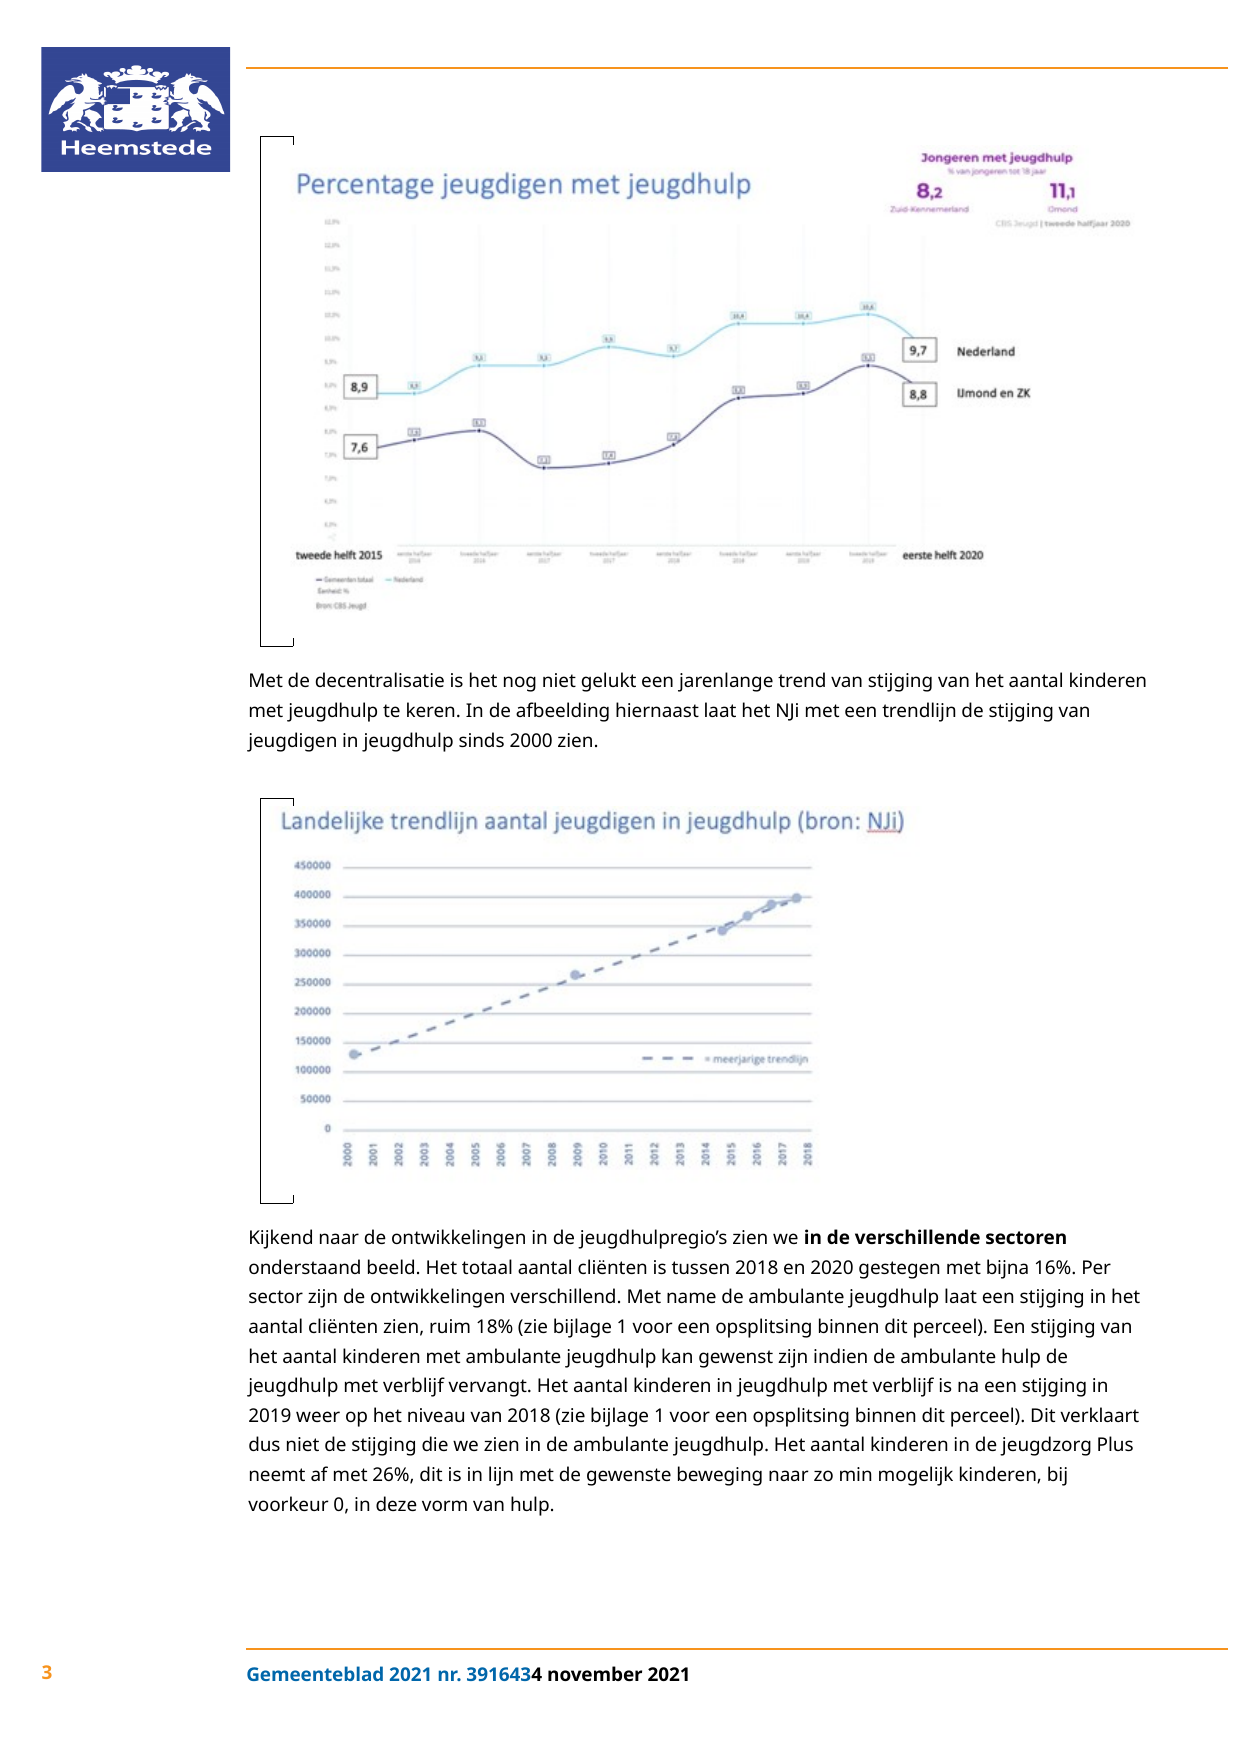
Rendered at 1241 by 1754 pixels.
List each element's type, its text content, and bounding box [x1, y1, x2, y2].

picture [41, 47, 231, 172]
picture [268, 806, 943, 1195]
text Met de decentralisatie is het nog niet gelukt een jarenlange trend van stijging van het aantal kinderen met jeugdhulp te keren. In de afbeelding hiernaast laat het NJi met een trendlijn de stijging van jeugdigen in jeugdhulp sinds 2000 zien. [248, 668, 1152, 752]
text Kijkend naar de ontwikkelingen in de jeugdhulpregio’s zien we in de verschillende sectoren onderstaand beeld. Het totaal aantal cliënten is tussen 2018 en 2020 gestegen met bijna 16%. Per sector zijn de ontwikkelingen verschillend. Met name de ambulante jeugdhulp laat een stijging in het aantal cliënten zien, ruim 18% (zie bijlage 1 voor een opsplitsing binnen dit perceel). Een stijging van het aantal kinderen met ambulante jeugdhulp kan gewenst zijn indien de ambulante hulp de jeugdhulp met verblijf vervangt. Het aantal kinderen in jeugdhulp met verblijf is na een stijging in 2019 weer op het niveau van 2018 (zie bijlage 1 voor een opsplitsing binnen dit perceel). Dit verklaart dus niet de stijging die we zien in de ambulante jeugdhulp. Het aantal kinderen in de jeugdzorg Plus neemt af met 26%, dit is in lijn met de gewenste beweging naar zo min mogelijk kinderen, bij voorkeur 0, in deze vorm van hulp. [248, 1224, 1152, 1516]
picture [268, 145, 1173, 638]
